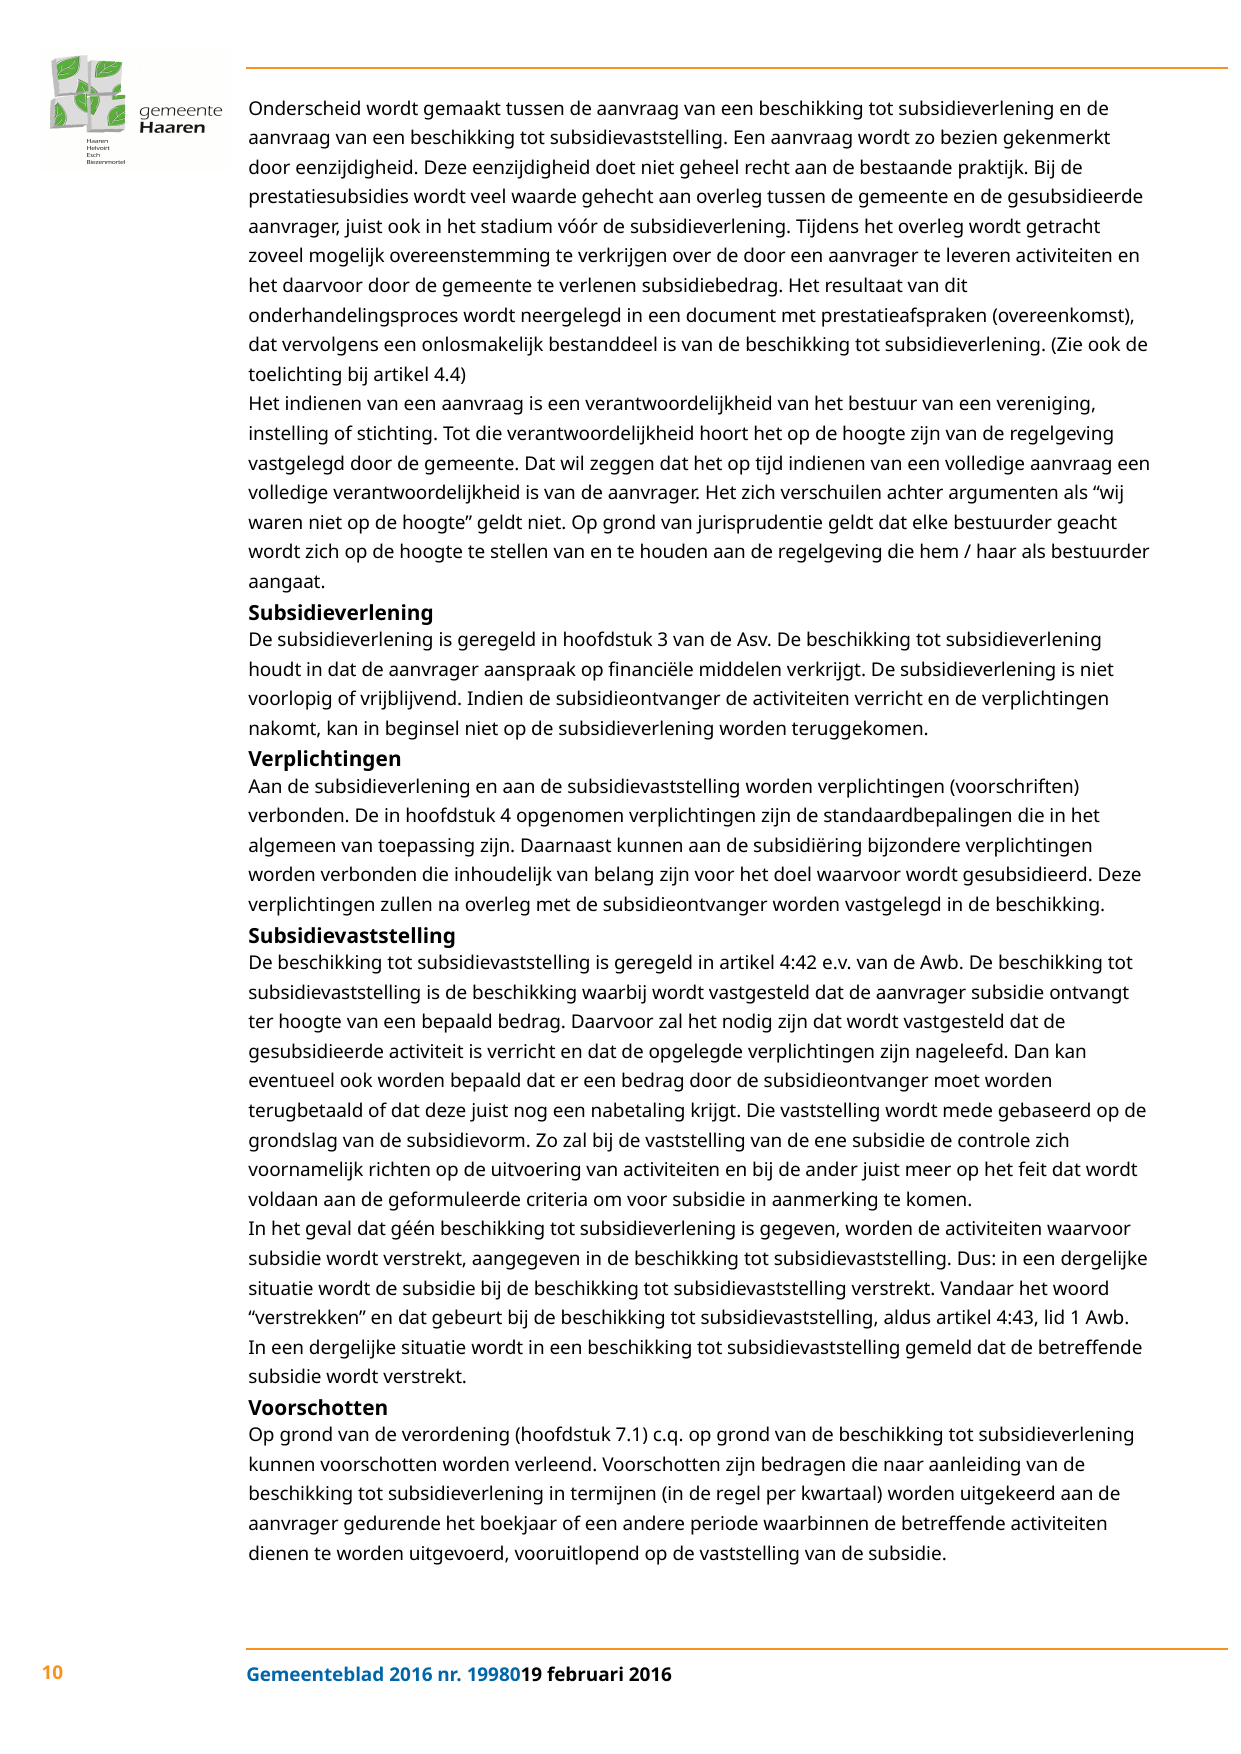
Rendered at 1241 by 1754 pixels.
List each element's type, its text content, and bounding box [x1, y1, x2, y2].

text Onderscheid wordt gemaakt tussen de aanvraag van een beschikking tot subsidieverlening en de aanvraag van een beschikking tot subsidievaststelling. Een aanvraag wordt zo bezien gekenmerkt door eenzijdigheid. Deze eenzijdigheid doet niet geheel recht aan de bestaande praktijk. Bij de prestatiesubsidies wordt veel waarde gehecht aan overleg tussen de gemeente en de gesubsidieerde aanvrager, juist ook in het stadium vóór de subsidieverlening. Tijdens het overleg wordt getracht zoveel mogelijk overeenstemming te verkrijgen over de door een aanvrager te leveren activiteiten en het daarvoor door de gemeente te verlenen subsidiebedrag. Het resultaat van dit onderhandelingsproces wordt neergelegd in een document met prestatieafspraken (overeenkomst), dat vervolgens een onlosmakelijk bestanddeel is van de beschikking tot subsidieverlening. (Zie ook de toelichting bij artikel 4.4) [248, 95, 1152, 387]
picture [41, 47, 231, 172]
text Op grond van de verordening (hoofdstuk 7.1) c.q. op grond van de beschikking tot subsidieverlening kunnen voorschotten worden verleend. Voorschotten zijn bedragen die naar aanleiding van de beschikking tot subsidieverlening in termijnen (in de regel per kwartaal) worden uitgekeerd aan de aanvrager gedurende het boekjaar of een andere periode waarbinnen de betreffende activiteiten dienen te worden uitgevoerd, vooruitlopend op de vaststelling van de subsidie. [248, 1421, 1152, 1566]
text Subsidieverlening [248, 598, 1152, 626]
text In het geval dat géén beschikking tot subsidieverlening is gegeven, worden de activiteiten waarvoor subsidie wordt verstrekt, aangegeven in de beschikking tot subsidievaststelling. Dus: in een dergelijke situatie wordt de subsidie bij de beschikking tot subsidievaststelling verstrekt. Vandaar het woord “verstrekken” en dat gebeurt bij de beschikking tot subsidievaststelling, aldus artikel 4:43, lid 1 Awb. In een dergelijke situatie wordt in een beschikking tot subsidievaststelling gemeld dat de betreffende subsidie wordt verstrekt. [248, 1216, 1152, 1389]
text Aan de subsidieverlening en aan de subsidievaststelling worden verplichtingen (voorschriften) verbonden. De in hoofdstuk 4 opgenomen verplichtingen zijn de standaardbepalingen die in het algemeen van toepassing zijn. Daarnaast kunnen aan de subsidiëring bijzondere verplichtingen worden verbonden die inhoudelijk van belang zijn voor het doel waarvoor wordt gesubsidieerd. Deze verplichtingen zullen na overleg met de subsidieontvanger worden vastgelegd in de beschikking. [248, 773, 1152, 917]
text Subsidievaststelling [248, 921, 1152, 949]
text De beschikking tot subsidievaststelling is geregeld in artikel 4:42 e.v. van de Awb. De beschikking tot subsidievaststelling is de beschikking waarbij wordt vastgesteld dat de aanvrager subsidie ontvangt ter hoogte van een bepaald bedrag. Daarvoor zal het nodig zijn dat wordt vastgesteld dat de gesubsidieerde activiteit is verricht en dat de opgelegde verplichtingen zijn nageleefd. Dan kan eventueel ook worden bepaald dat er een bedrag door de subsidieontvanger moet worden terugbetaald of dat deze juist nog een nabetaling krijgt. Die vaststelling wordt mede gebaseerd op de grondslag van de subsidievorm. Zo zal bij de vaststelling van de ene subsidie de controle zich voornamelijk richten op de uitvoering van activiteiten en bij de ander juist meer op het feit dat wordt voldaan aan de geformuleerde criteria om voor subsidie in aanmerking te komen. [248, 949, 1152, 1212]
text Verplichtingen [248, 744, 1152, 773]
text De subsidieverlening is geregeld in hoofdstuk 3 van de Asv. De beschikking tot subsidieverlening houdt in dat de aanvrager aanspraak op financiële middelen verkrijgt. De subsidieverlening is niet voorlopig of vrijblijvend. Indien de subsidieontvanger de activiteiten verricht en de verplichtingen nakomt, kan in beginsel niet op de subsidieverlening worden teruggekomen. [248, 626, 1152, 741]
text Het indienen van een aanvraag is een verantwoordelijkheid van het bestuur van een vereniging, instelling of stichting. Tot die verantwoordelijkheid hoort het op de hoogte zijn van de regelgeving vastgelegd door de gemeente. Dat wil zeggen dat het op tijd indienen van een volledige aanvraag een volledige verantwoordelijkheid is van de aanvrager. Het zich verschuilen achter argumenten als “wij waren niet op de hoogte” geldt niet. Op grond van jurisprudentie geldt dat elke bestuurder geacht wordt zich op de hoogte te stellen van en te houden aan de regelgeving die hem / haar als bestuurder aangaat. [248, 391, 1152, 594]
text Voorschotten [248, 1393, 1152, 1421]
